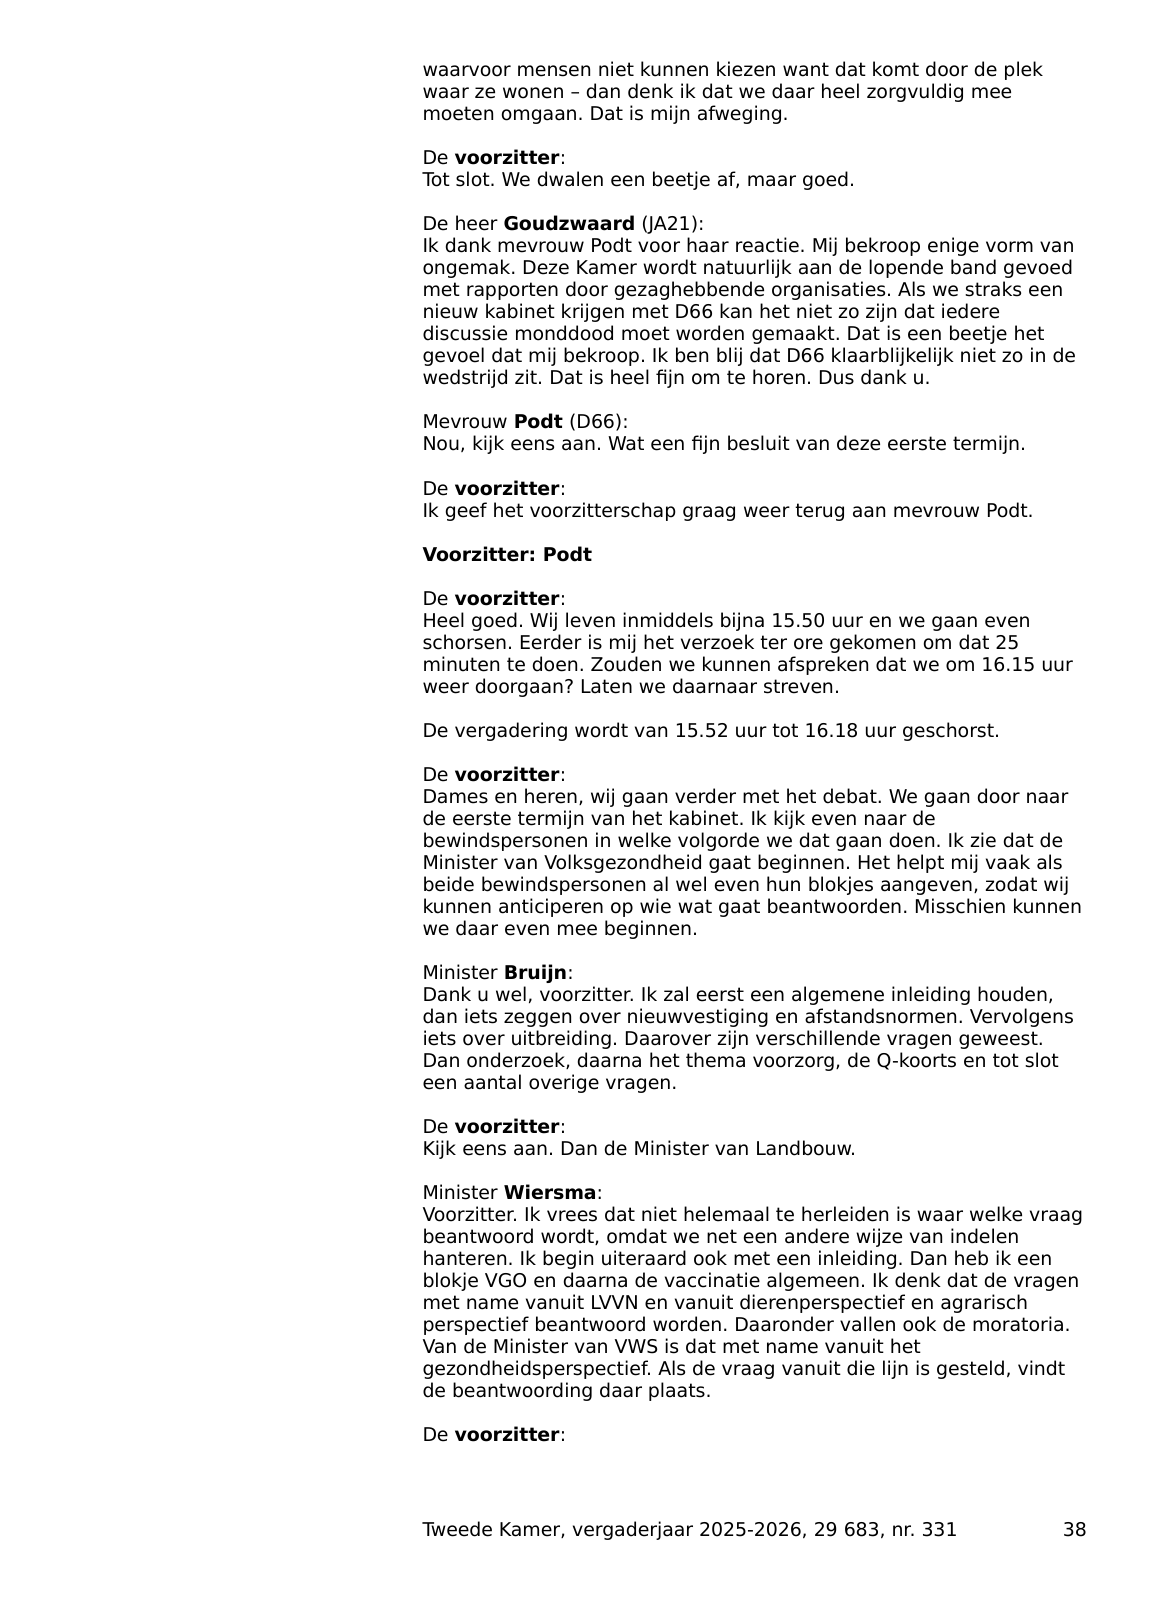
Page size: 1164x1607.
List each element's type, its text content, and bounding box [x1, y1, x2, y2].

text De voorzitter: [422, 147, 1087, 169]
text De voorzitter: [422, 1424, 1087, 1446]
text De heer Goudzwaard (JA21): [422, 213, 1087, 235]
text Voorzitter. Ik vrees dat niet helemaal te herleiden is waar welke vraag beantwoord wordt, omdat we net een andere wijze van indelen hanteren. Ik begin uiteraard ook met een inleiding. Dan heb ik een blokje VGO en daarna de vaccinatie algemeen. Ik denk dat de vragen met name vanuit LVVN en vanuit dierenperspectief en agrarisch perspectief beantwoord worden. Daaronder vallen ook de moratoria. Van de Minister van VWS is dat met name vanuit het gezondheidsperspectief. Als de vraag vanuit die lijn is gesteld, vindt de beantwoording daar plaats. [422, 1204, 1087, 1402]
text De voorzitter: [422, 764, 1087, 786]
text De voorzitter: [422, 477, 1087, 499]
text Minister Bruijn: [422, 962, 1087, 984]
text Minister Wiersma: [422, 1182, 1087, 1204]
text De voorzitter: [422, 1116, 1087, 1138]
text Dames en heren, wij gaan verder met het debat. We gaan door naar de eerste termijn van het kabinet. Ik kijk even naar de bewindspersonen in welke volgorde we dat gaan doen. Ik zie dat de Minister van Volksgezondheid gaat beginnen. Het helpt mij vaak als beide bewindspersonen al wel even hun blokjes aangeven, zodat wij kunnen anticiperen op wie wat gaat beantwoorden. Misschien kunnen we daar even mee beginnen. [422, 786, 1087, 940]
text Kijk eens aan. Dan de Minister van Landbouw. [422, 1138, 1087, 1160]
text Heel goed. Wij leven inmiddels bijna 15.50 uur en we gaan even schorsen. Eerder is mij het verzoek ter ore gekomen om dat 25 minuten te doen. Zouden we kunnen afspreken dat we om 16.15 uur weer doorgaan? Laten we daarnaar streven. [422, 610, 1087, 698]
text Ik dank mevrouw Podt voor haar reactie. Mij bekroop enige vorm van ongemak. Deze Kamer wordt natuurlijk aan de lopende band gevoed met rapporten door gezaghebbende organisaties. Als we straks een nieuw kabinet krijgen met D66 kan het niet zo zijn dat iedere discussie monddood moet worden gemaakt. Dat is een beetje het gevoel dat mij bekroop. Ik ben blij dat D66 klaarblijkelijk niet zo in de wedstrijd zit. Dat is heel fijn om te horen. Dus dank u. [422, 235, 1087, 389]
text De vergadering wordt van 15.52 uur tot 16.18 uur geschorst. [422, 720, 1087, 742]
subtitle Voorzitter: Podt [422, 544, 1087, 566]
text Mevrouw Podt (D66): [422, 411, 1087, 433]
text Nou, kijk eens aan. Wat een fijn besluit van deze eerste termijn. [422, 433, 1087, 455]
text Dank u wel, voorzitter. Ik zal eerst een algemene inleiding houden, dan iets zeggen over nieuwvestiging en afstandsnormen. Vervolgens iets over uitbreiding. Daarover zijn verschillende vragen geweest. Dan onderzoek, daarna het thema voorzorg, de Q-koorts en tot slot een aantal overige vragen. [422, 984, 1087, 1094]
text Tot slot. We dwalen een beetje af, maar goed. [422, 169, 1087, 191]
text Ik geef het voorzitterschap graag weer terug aan mevrouw Podt. [422, 499, 1087, 521]
text waarvoor mensen niet kunnen kiezen want dat komt door de plek waar ze wonen – dan denk ik dat we daar heel zorgvuldig mee moeten omgaan. Dat is mijn afweging. [422, 59, 1087, 125]
text De voorzitter: [422, 588, 1087, 610]
